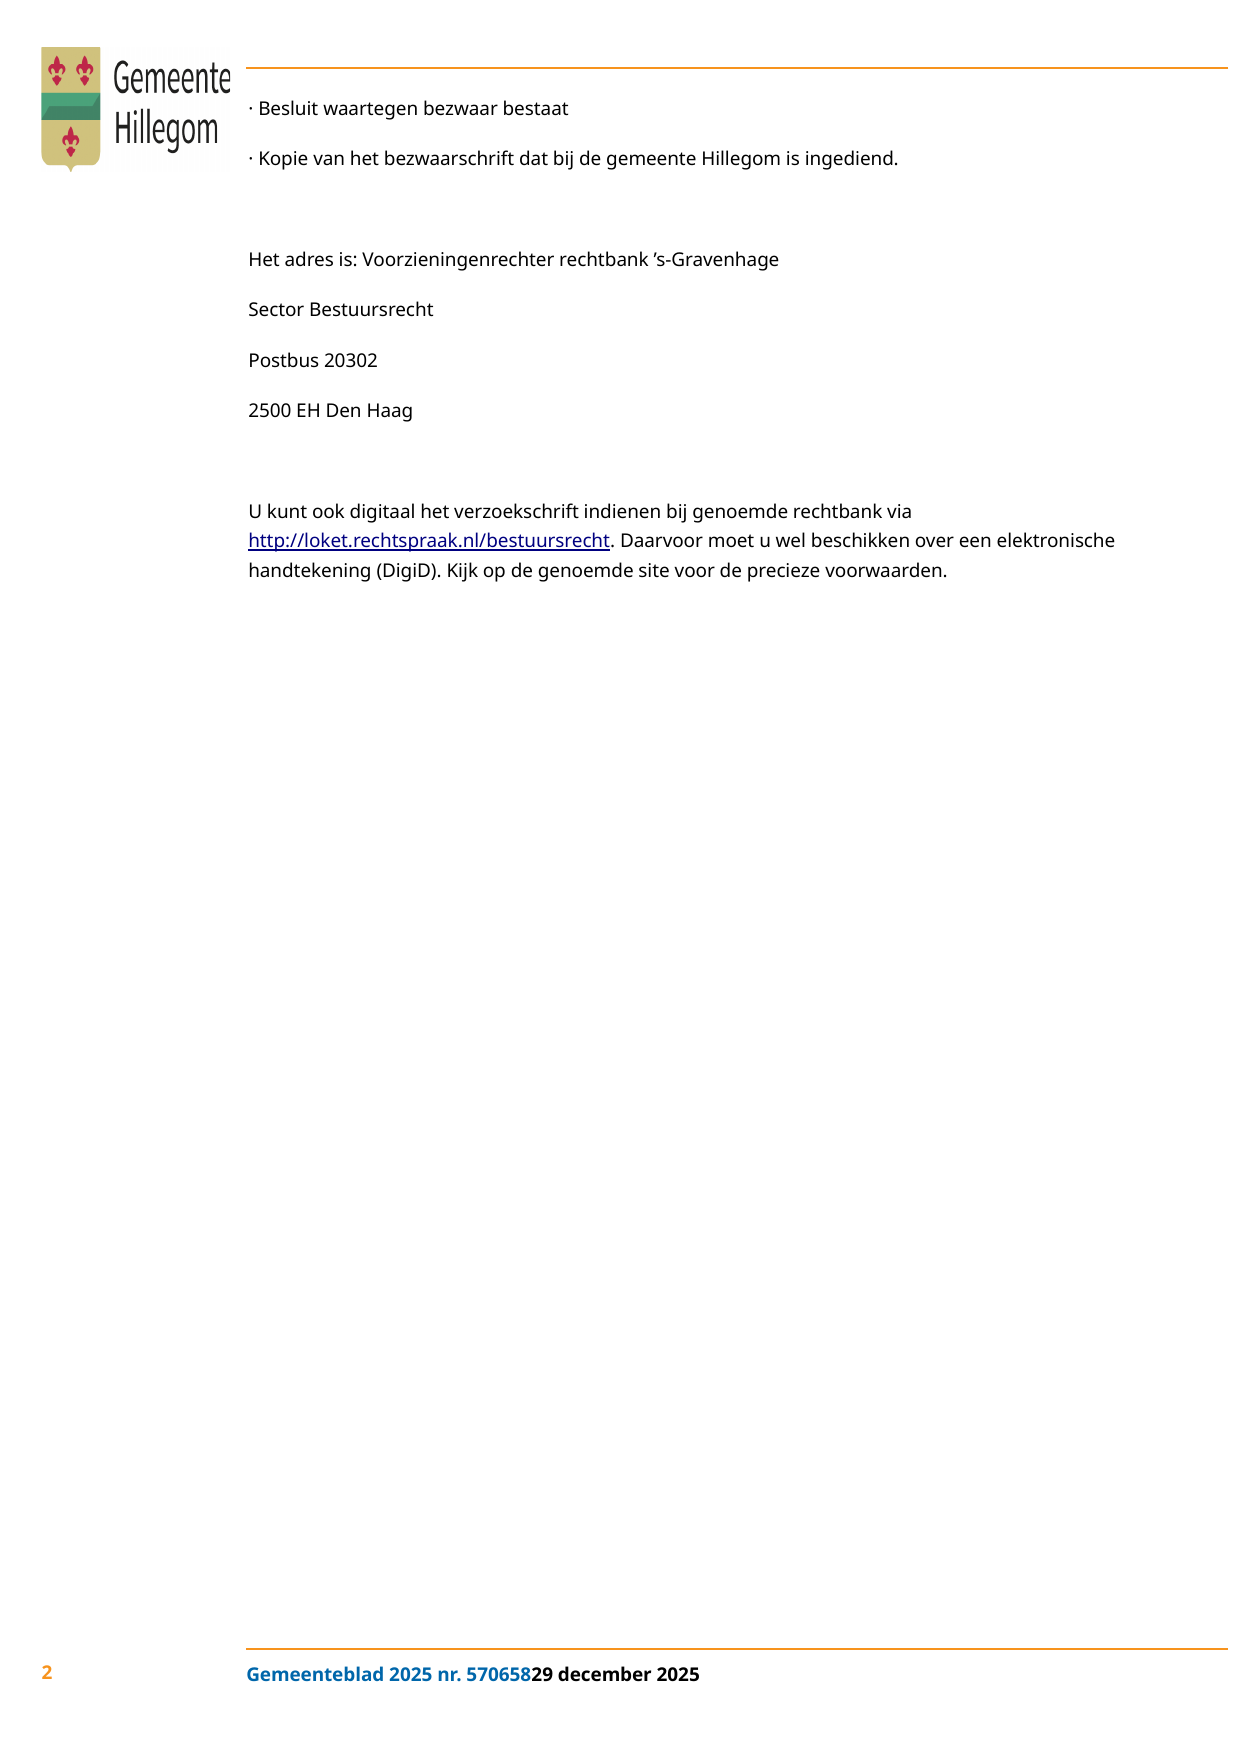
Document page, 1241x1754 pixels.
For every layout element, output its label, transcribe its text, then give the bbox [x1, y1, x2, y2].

text 2500 EH Den Haag [248, 397, 1152, 423]
picture [41, 47, 231, 172]
text Het adres is: Voorzieningenrechter rechtbank ’s-Gravenhage [248, 246, 1152, 272]
text · Besluit waartegen bezwaar bestaat [248, 95, 1152, 121]
text · Kopie van het bezwaarschrift dat bij de gemeente Hillegom is ingediend. [248, 145, 1152, 171]
text Postbus 20302 [248, 347, 1152, 373]
text U kunt ook digitaal het verzoekschrift indienen bij genoemde rechtbank via http://loket.rechtspraak.nl/bestuursrecht. Daarvoor moet u wel beschikken over een elektronische handtekening (DigiD). Kijk op de genoemde site voor de precieze voorwaarden. [248, 498, 1152, 583]
text Sector Bestuursrecht [248, 296, 1152, 322]
